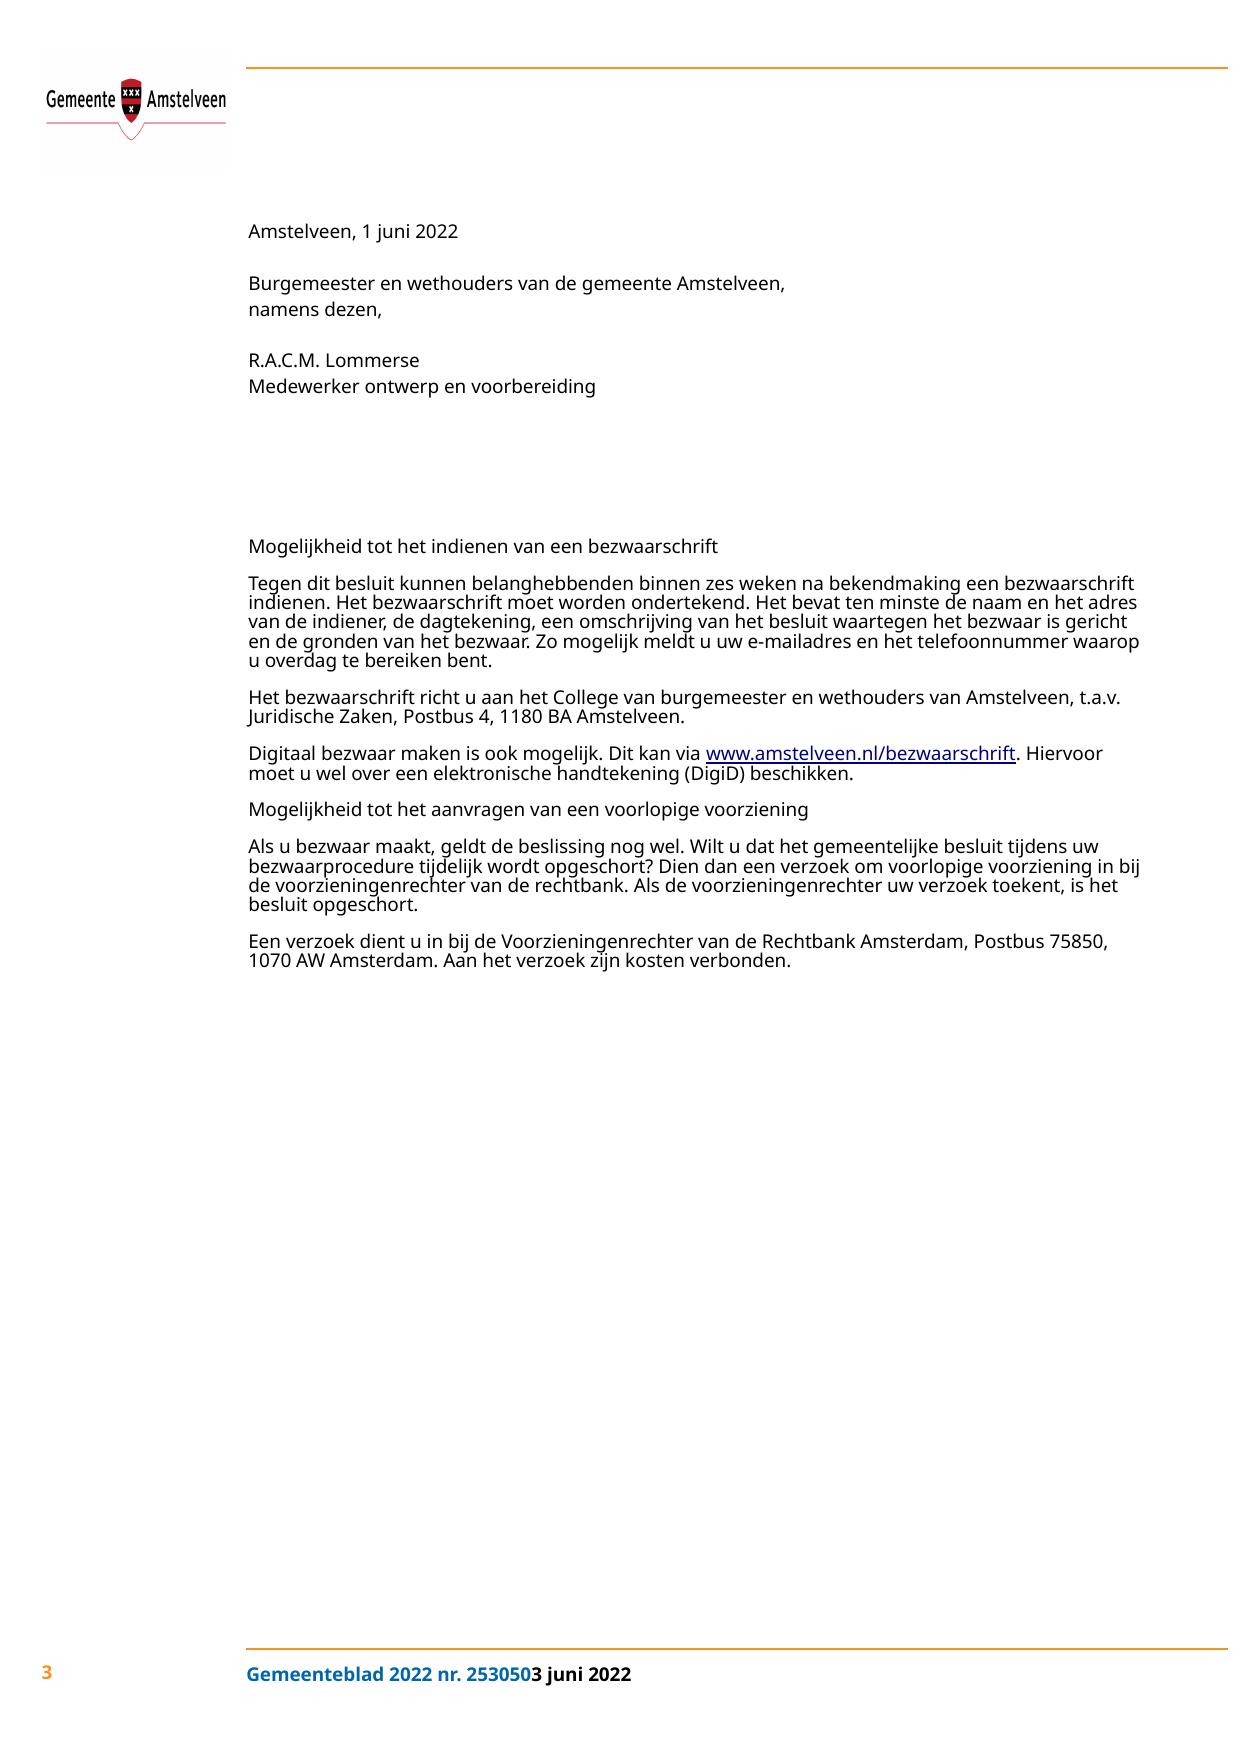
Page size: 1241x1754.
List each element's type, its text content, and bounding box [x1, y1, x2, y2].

text Het bezwaarschrift richt u aan het College van burgemeester en wethouders van Amstelveen, t.a.v. Juridische Zaken, Postbus 4, 1180 BA Amstelveen. [248, 689, 1152, 727]
text R.A.C.M. Lommerse [248, 347, 1152, 373]
text Burgemeester en wethouders van de gemeente Amstelveen, [248, 270, 1152, 296]
text Tegen dit besluit kunnen belanghebbenden binnen zes weken na bekendmaking een bezwaarschrift indienen. Het bezwaarschrift moet worden ondertekend. Het bevat ten minste de naam en het adres van de indiener, de dagtekening, een omschrijving van het besluit waartegen het bezwaar is gericht en de gronden van het bezwaar. Zo mogelijk meldt u uw e-mailadres en het telefoonnummer waarop u overdag te bereiken bent. [248, 575, 1152, 671]
text Medewerker ontwerp en voorbereiding [248, 373, 1152, 399]
text namens dezen, [248, 296, 1152, 322]
text Amstelveen, 1 juni 2022 [248, 219, 1152, 244]
text Een verzoek dient u in bij de Voorzieningenrechter van de Rechtbank Amsterdam, Postbus 75850, 1070 AW Amsterdam. Aan het verzoek zijn kosten verbonden. [248, 933, 1152, 972]
text Mogelijkheid tot het indienen van een bezwaarschrift [248, 538, 1152, 557]
picture [41, 47, 231, 172]
text Mogelijkheid tot het aanvragen van een voorlopige voorziening [248, 801, 1152, 821]
text Als u bezwaar maakt, geldt de beslissing nog wel. Wilt u dat het gemeentelijke besluit tijdens uw bezwaarprocedure tijdelijk wordt opgeschort? Dien dan een verzoek om voorlopige voorziening in bij de voorzieningenrechter van de rechtbank. Als de voorzieningenrechter uw verzoek toekent, is het besluit opgeschort. [248, 838, 1152, 916]
text Digitaal bezwaar maken is ook mogelijk. Dit kan via www.amstelveen.nl/bezwaarschrift. Hiervoor moet u wel over een elektronische handtekening (DigiD) beschikken. [248, 745, 1152, 784]
